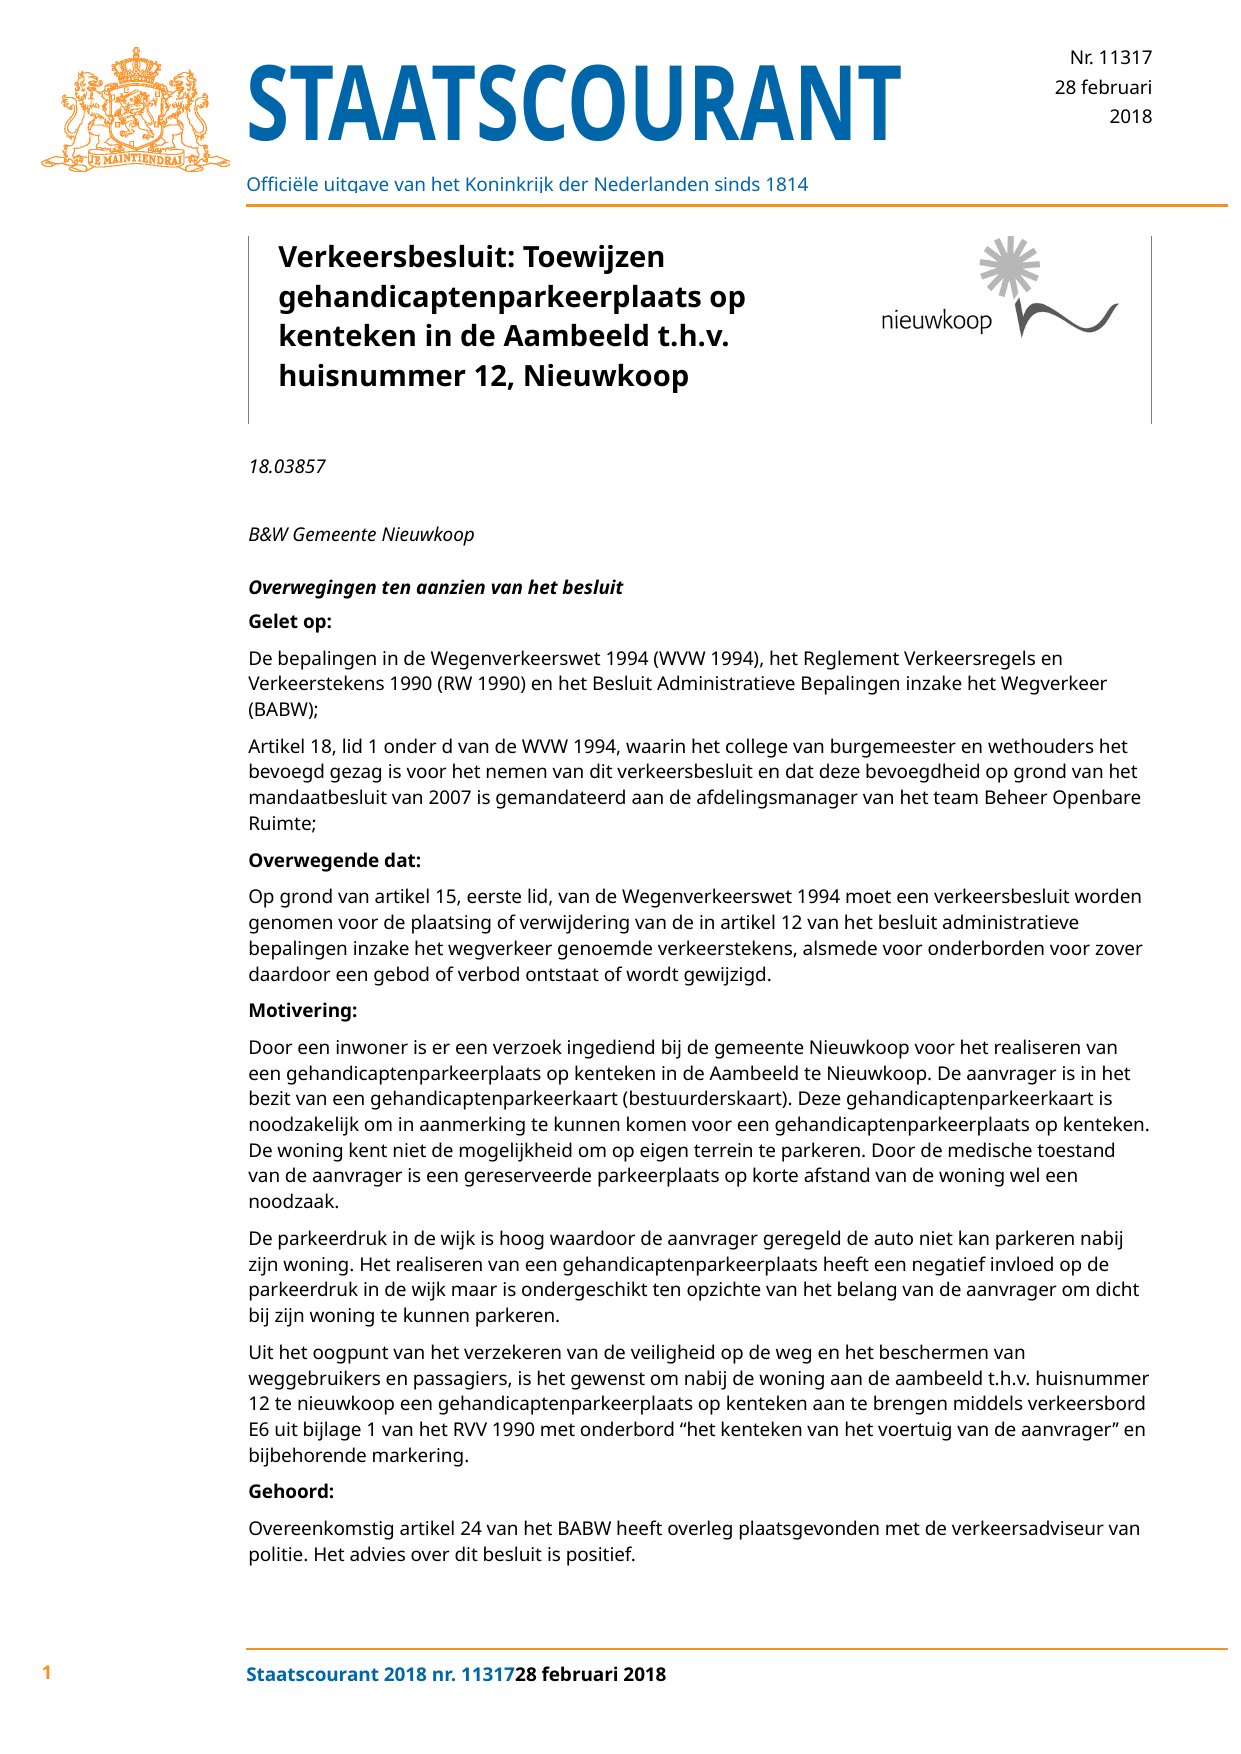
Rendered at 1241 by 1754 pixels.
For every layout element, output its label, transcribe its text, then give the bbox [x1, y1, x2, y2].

text De parkeerdruk in de wijk is hoog waardoor de aanvrager geregeld de auto niet kan parkeren nabij zijn woning. Het realiseren van een gehandicaptenparkeerplaats heeft een negatief invloed op de parkeerdruk in de wijk maar is ondergeschikt ten opzichte van het belang van de aanvrager om dicht bij zijn woning te kunnen parkeren. [248, 1225, 1152, 1328]
text Door een inwoner is er een verzoek ingediend bij de gemeente Nieuwkoop voor het realiseren van een gehandicaptenparkeerplaats op kenteken in de Aambeeld te Nieuwkoop. De aanvrager is in het bezit van een gehandicaptenparkeerkaart (bestuurderskaart). Deze gehandicaptenparkeerkaart is noodzakelijk om in aanmerking te kunnen komen voor een gehandicaptenparkeerplaats op kenteken. De woning kent niet de mogelijkheid om op eigen terrein te parkeren. Door de medische toestand van de aanvrager is een gereserveerde parkeerplaats op korte afstand van de woning wel een noodzaak. [248, 1034, 1152, 1214]
text Uit het oogpunt van het verzekeren van de veiligheid op de weg en het beschermen van weggebruikers en passagiers, is het gewenst om nabij de woning aan de aambeeld t.h.v. huisnummer 12 te nieuwkoop een gehandicaptenparkeerplaats op kenteken aan te brengen middels verkeersbord E6 uit bijlage 1 van het RVV 1990 met onderbord “het kenteken van het voertuig van de aanvrager’’ en bijbehorende markering. [248, 1339, 1152, 1468]
text 18.03857 [248, 454, 1152, 479]
text Gelet op: [248, 608, 1152, 634]
picture [882, 236, 1119, 338]
text Motivering: [248, 997, 1152, 1023]
text De bepalingen in de Wegenverkeerswet 1994 (WVW 1994), het Reglement Verkeersregels en Verkeerstekens 1990 (RW 1990) en het Besluit Administratieve Bepalingen inzake het Wegverkeer (BABW); [248, 645, 1152, 722]
picture [41, 47, 231, 172]
text Overwegingen ten aanzien van het besluit [248, 574, 1152, 600]
text Op grond van artikel 15, eerste lid, van de Wegenverkeerswet 1994 moet een verkeersbesluit worden genomen voor de plaatsing of verwijdering van de in artikel 12 van het besluit administratieve bepalingen inzake het wegverkeer genoemde verkeerstekens, alsmede voor onderborden voor zover daardoor een gebod of verbod ontstaat of wordt gewijzigd. [248, 883, 1152, 986]
text Gehoord: [248, 1478, 1152, 1504]
text Overeenkomstig artikel 24 van het BABW heeft overleg plaatsgevonden met de verkeersadviseur van politie. Het advies over dit besluit is positief. [248, 1515, 1152, 1567]
text Artikel 18, lid 1 onder d van de WVW 1994, waarin het college van burgemeester en wethouders het bevoegd gezag is voor het nemen van dit verkeersbesluit en dat deze bevoegdheid op grond van het mandaatbesluit van 2007 is gemandateerd aan de afdelingsmanager van het team Beheer Openbare Ruimte; [248, 733, 1152, 836]
text Overwegende dat: [248, 847, 1152, 873]
table_header [850, 236, 1151, 424]
table_header Verkeersbesluit: Toewijzen gehandicaptenparkeerplaats op kenteken in de Aambeeld t.h.v. huisnummer 12, Nieuwkoop [249, 236, 850, 424]
text B&W Gemeente Nieuwkoop [248, 521, 1152, 547]
